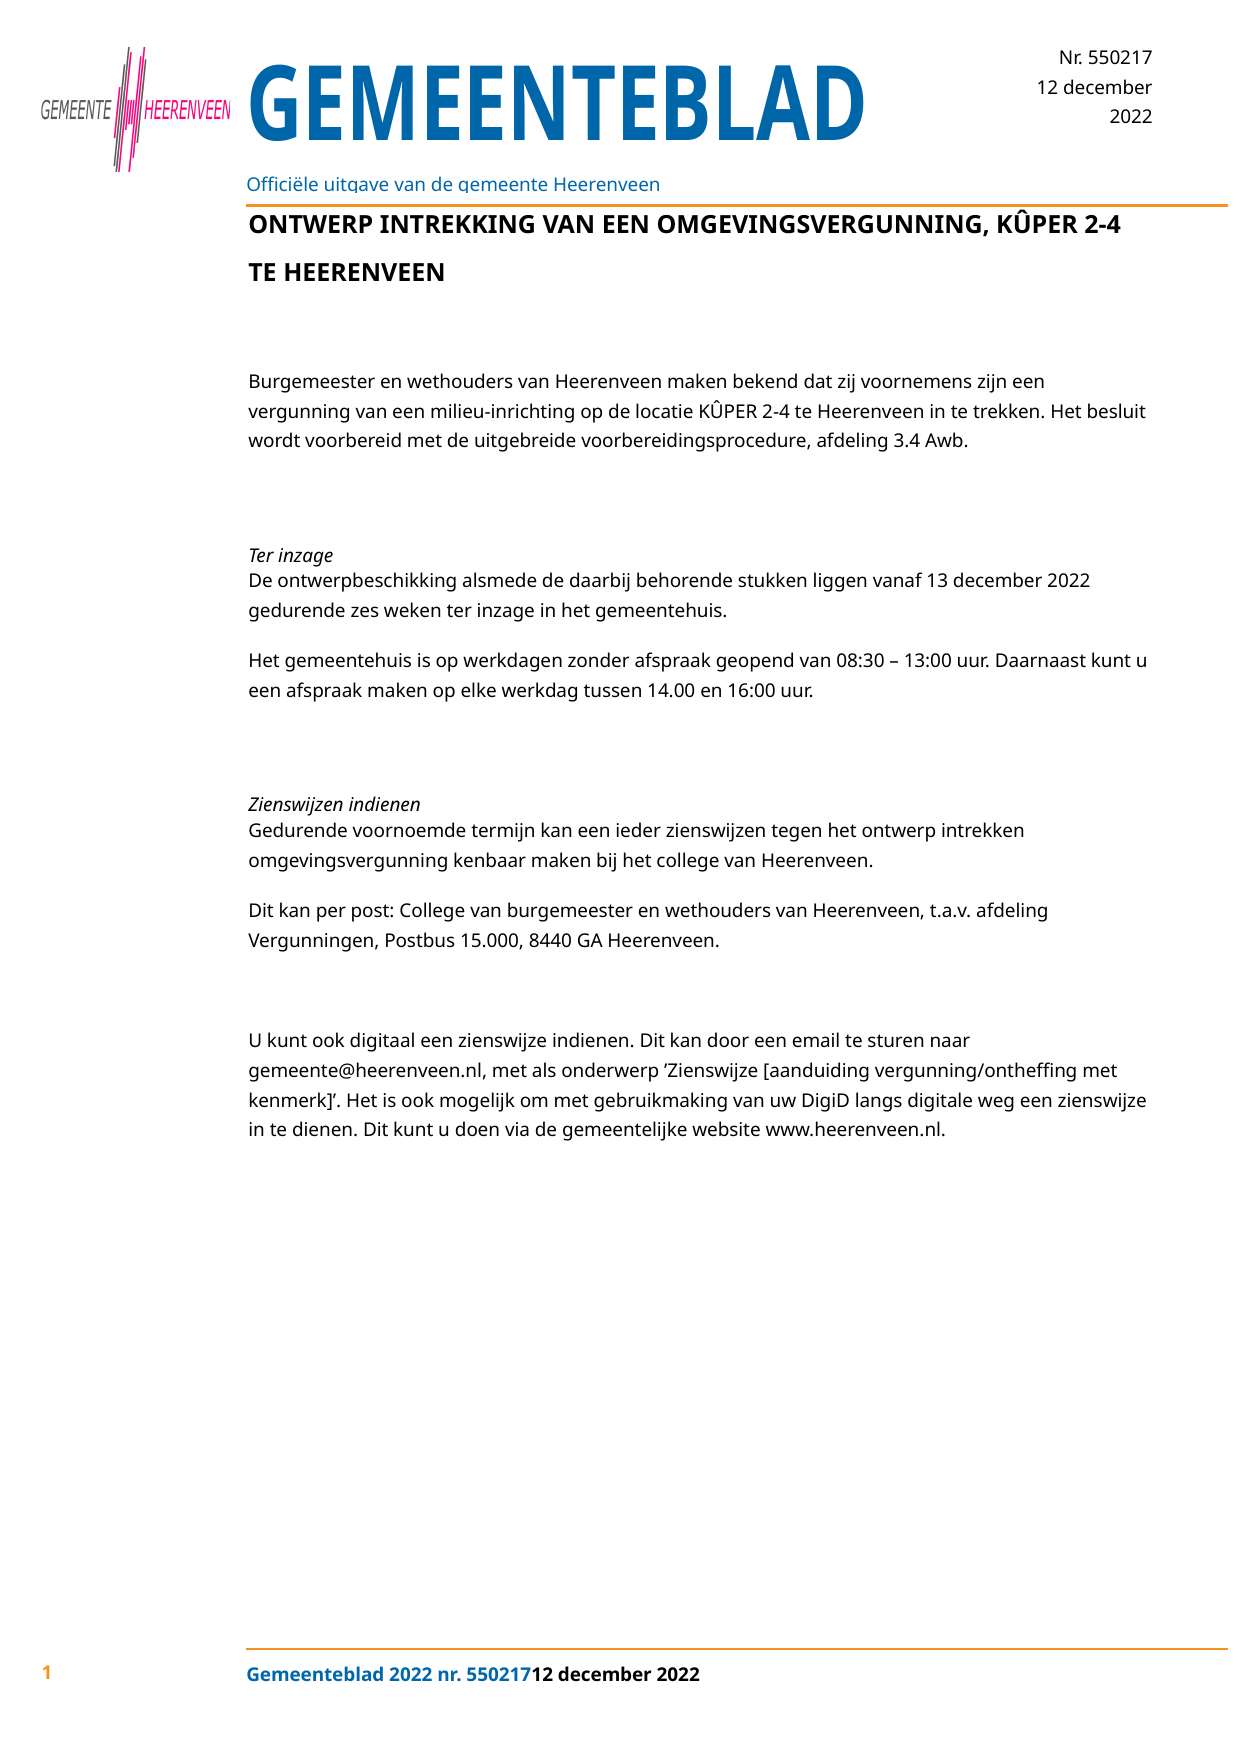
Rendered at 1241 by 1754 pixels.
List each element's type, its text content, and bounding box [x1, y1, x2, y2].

text Dit kan per post: College van burgemeester en wethouders van Heerenveen, t.a.v. afdeling Vergunningen, Postbus 15.000, 8440 GA Heerenveen. [248, 897, 1152, 953]
text Burgemeester en wethouders van Heerenveen maken bekend dat zij voornemens zijn een vergunning van een milieu-inrichting op de locatie KÛPER 2-4 te Heerenveen in te trekken. Het besluit wordt voorbereid met de uitgebreide voorbereidingsprocedure, afdeling 3.4 Awb. [248, 368, 1152, 453]
text Zienswijzen indienen [248, 792, 1152, 817]
text Gedurende voornoemde termijn kan een ieder zienswijzen tegen het ontwerp intrekken omgevingsvergunning kenbaar maken bij het college van Heerenveen. [248, 817, 1152, 873]
text ONTWERP INTREKKING VAN EEN OMGEVINGSVERGUNNING, KÛPER 2-4 TE HEERENVEEN [248, 207, 1152, 288]
text Het gemeentehuis is op werkdagen zonder afspraak geopend van 08:30 – 13:00 uur. Daarnaast kunt u een afspraak maken op elke werkdag tussen 14.00 en 16:00 uur. [248, 648, 1152, 703]
text U kunt ook digitaal een zienswijze indienen. Dit kan door een email te sturen naar gemeente@heerenveen.nl, met als onderwerp ’Zienswijze [aanduiding vergunning/ontheffing met kenmerk]’. Het is ook mogelijk om met gebruikmaking van uw DigiD langs digitale weg een zienswijze in te dienen. Dit kunt u doen via de gemeentelijke website www.heerenveen.nl. [248, 1028, 1152, 1142]
picture [41, 47, 231, 172]
text De ontwerpbeschikking alsmede de daarbij behorende stukken liggen vanaf 13 december 2022 gedurende zes weken ter inzage in het gemeentehuis. [248, 568, 1152, 623]
text Ter inzage [248, 542, 1152, 568]
